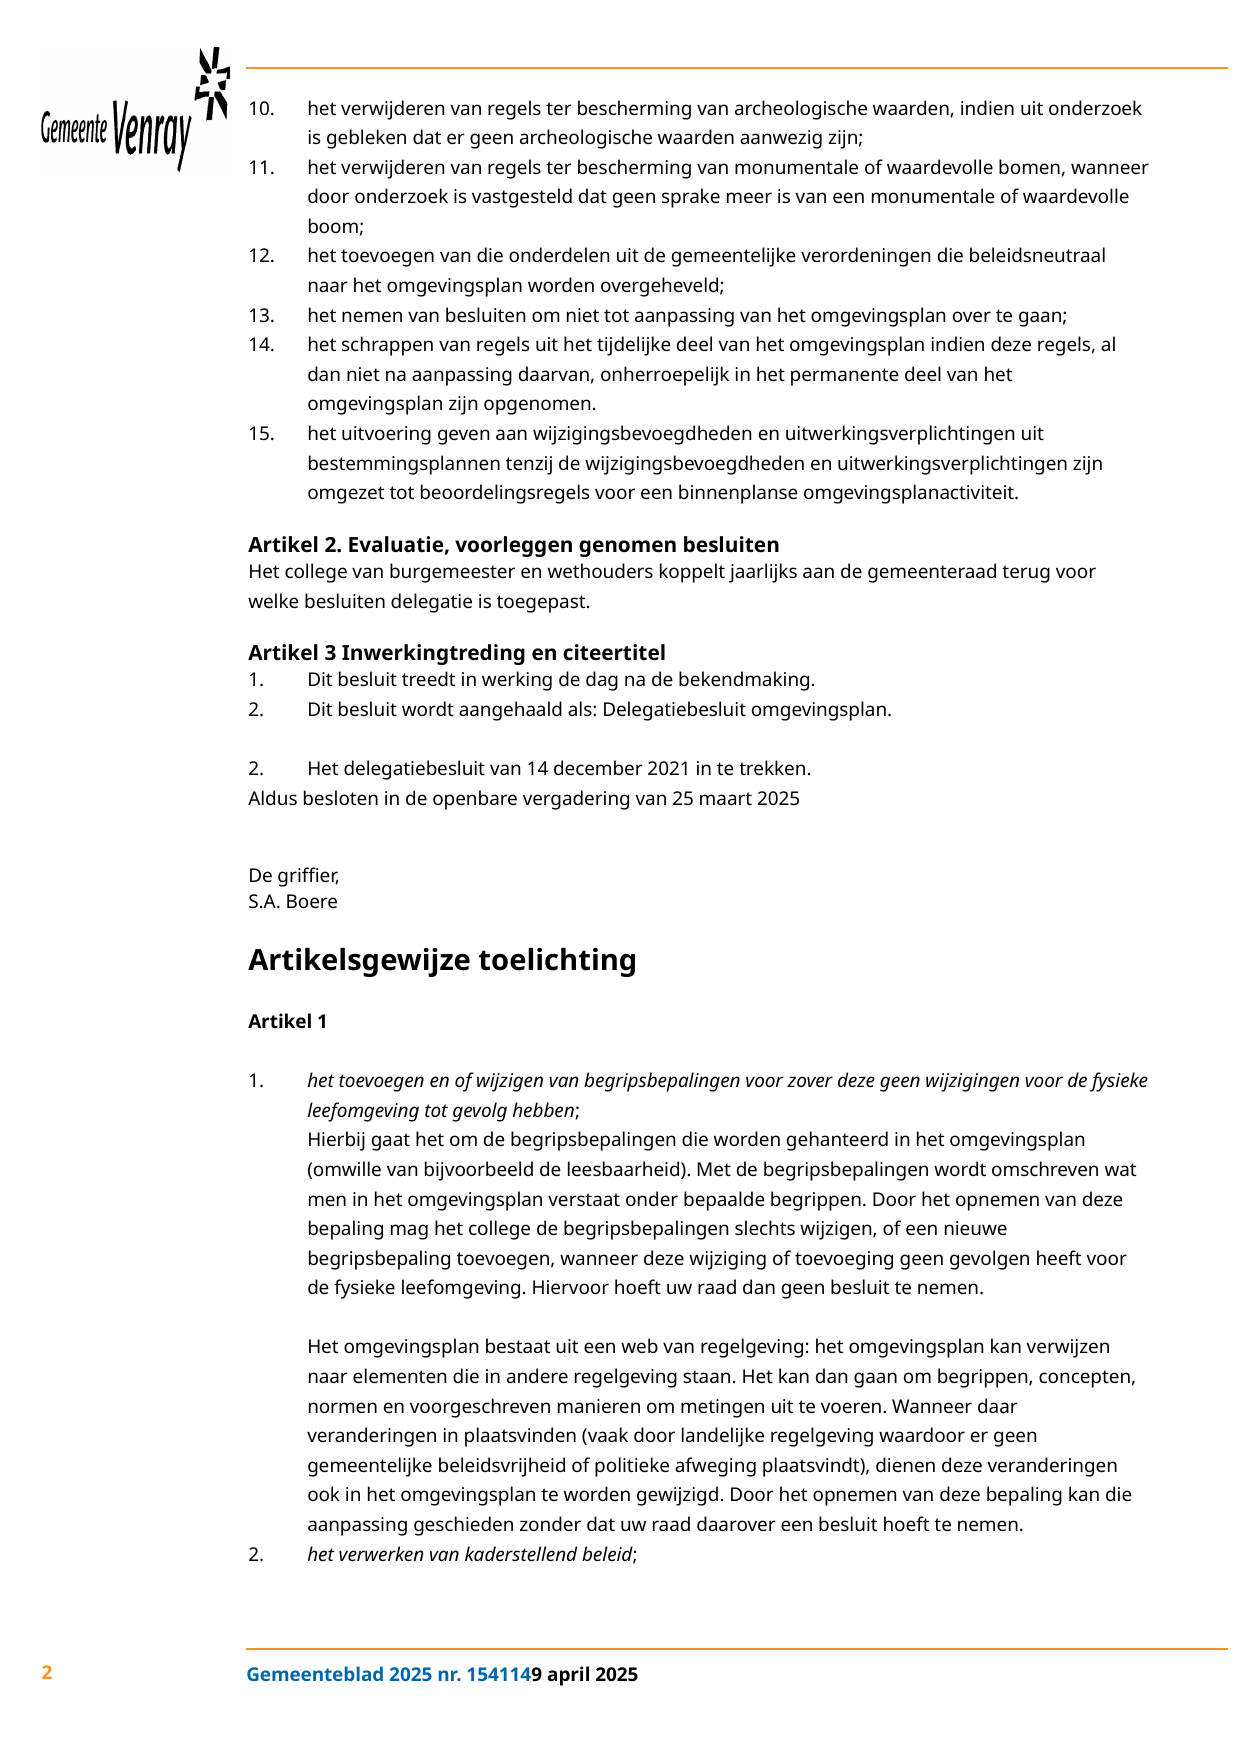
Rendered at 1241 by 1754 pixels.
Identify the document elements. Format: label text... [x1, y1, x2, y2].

list Hierbij gaat het om de begripsbepalingen die worden gehanteerd in het omgevingsplan (omwille van bijvoorbeeld de leesbaarheid). Met de begripsbepalingen wordt omschreven wat men in het omgevingsplan verstaat onder bepaalde begrippen. Door het opnemen van deze bepaling mag het college de begripsbepalingen slechts wijzigen, of een nieuwe begripsbepaling toevoegen, wanneer deze wijziging of toevoeging geen gevolgen heeft voor de fysieke leefomgeving. Hiervoor hoeft uw raad dan geen besluit te nemen. [248, 1127, 1152, 1300]
list Dit besluit treedt in werking de dag na de bekendmaking. [248, 667, 1152, 692]
text Artikel 2. Evaluatie, voorleggen genomen besluiten [248, 530, 1152, 558]
list Dit besluit wordt aangehaald als: Delegatiebesluit omgevingsplan. [248, 696, 1152, 722]
list het toevoegen en of wijzigen van begripsbepalingen voor zover deze geen wijzigingen voor de fysieke leefomgeving tot gevolg hebben; [248, 1067, 1152, 1123]
list Het delegatiebesluit van 14 december 2021 in te trekken. [248, 755, 1152, 781]
text Aldus besloten in de openbare vergadering van 25 maart 2025 [248, 785, 1152, 811]
text Het college van burgemeester en wethouders koppelt jaarlijks aan de gemeenteraad terug voor welke besluiten delegatie is toegepast. [248, 558, 1152, 613]
list het verwerken van kaderstellend beleid; [248, 1541, 1152, 1566]
list het uitvoering geven aan wijzigingsbevoegdheden en uitwerkingsverplichtingen uit bestemmingsplannen tenzij de wijzigingsbevoegdheden en uitwerkingsverplichtingen zijn omgezet tot beoordelingsregels voor een binnenplanse omgevingsplanactiviteit. [248, 420, 1152, 505]
text S.A. Boere [248, 888, 1152, 914]
picture [41, 47, 231, 172]
list het toevoegen van die onderdelen uit de gemeentelijke verordeningen die beleidsneutraal naar het omgevingsplan worden overgeheveld; [248, 243, 1152, 298]
text Artikel 1 [248, 1008, 1152, 1034]
list het nemen van besluiten om niet tot aanpassing van het omgevingsplan over te gaan; [248, 302, 1152, 328]
list Het omgevingsplan bestaat uit een web van regelgeving: het omgevingsplan kan verwijzen naar elementen die in andere regelgeving staan. Het kan dan gaan om begrippen, concepten, normen en voorgeschreven manieren om metingen uit te voeren. Wanneer daar veranderingen in plaatsvinden (vaak door landelijke regelgeving waardoor er geen gemeentelijke beleidsvrijheid of politieke afweging plaatsvindt), dienen deze veranderingen ook in het omgevingsplan te worden gewijzigd. Door het opnemen van deze bepaling kan die aanpassing geschieden zonder dat uw raad daarover een besluit hoeft te nemen. [248, 1334, 1152, 1537]
list het verwijderen van regels ter bescherming van archeologische waarden, indien uit onderzoek is gebleken dat er geen archeologische waarden aanwezig zijn; [248, 95, 1152, 150]
text De griffier, [248, 862, 1152, 888]
list het verwijderen van regels ter bescherming van monumentale of waardevolle bomen, wanneer door onderzoek is vastgesteld dat geen sprake meer is van een monumentale of waardevolle boom; [248, 154, 1152, 239]
list het schrappen van regels uit het tijdelijke deel van het omgevingsplan indien deze regels, al dan niet na aanpassing daarvan, onherroepelijk in het permanente deel van het omgevingsplan zijn opgenomen. [248, 331, 1152, 416]
text Artikelsgewijze toelichting [248, 939, 1152, 979]
text Artikel 3 Inwerkingtreding en citeertitel [248, 638, 1152, 667]
